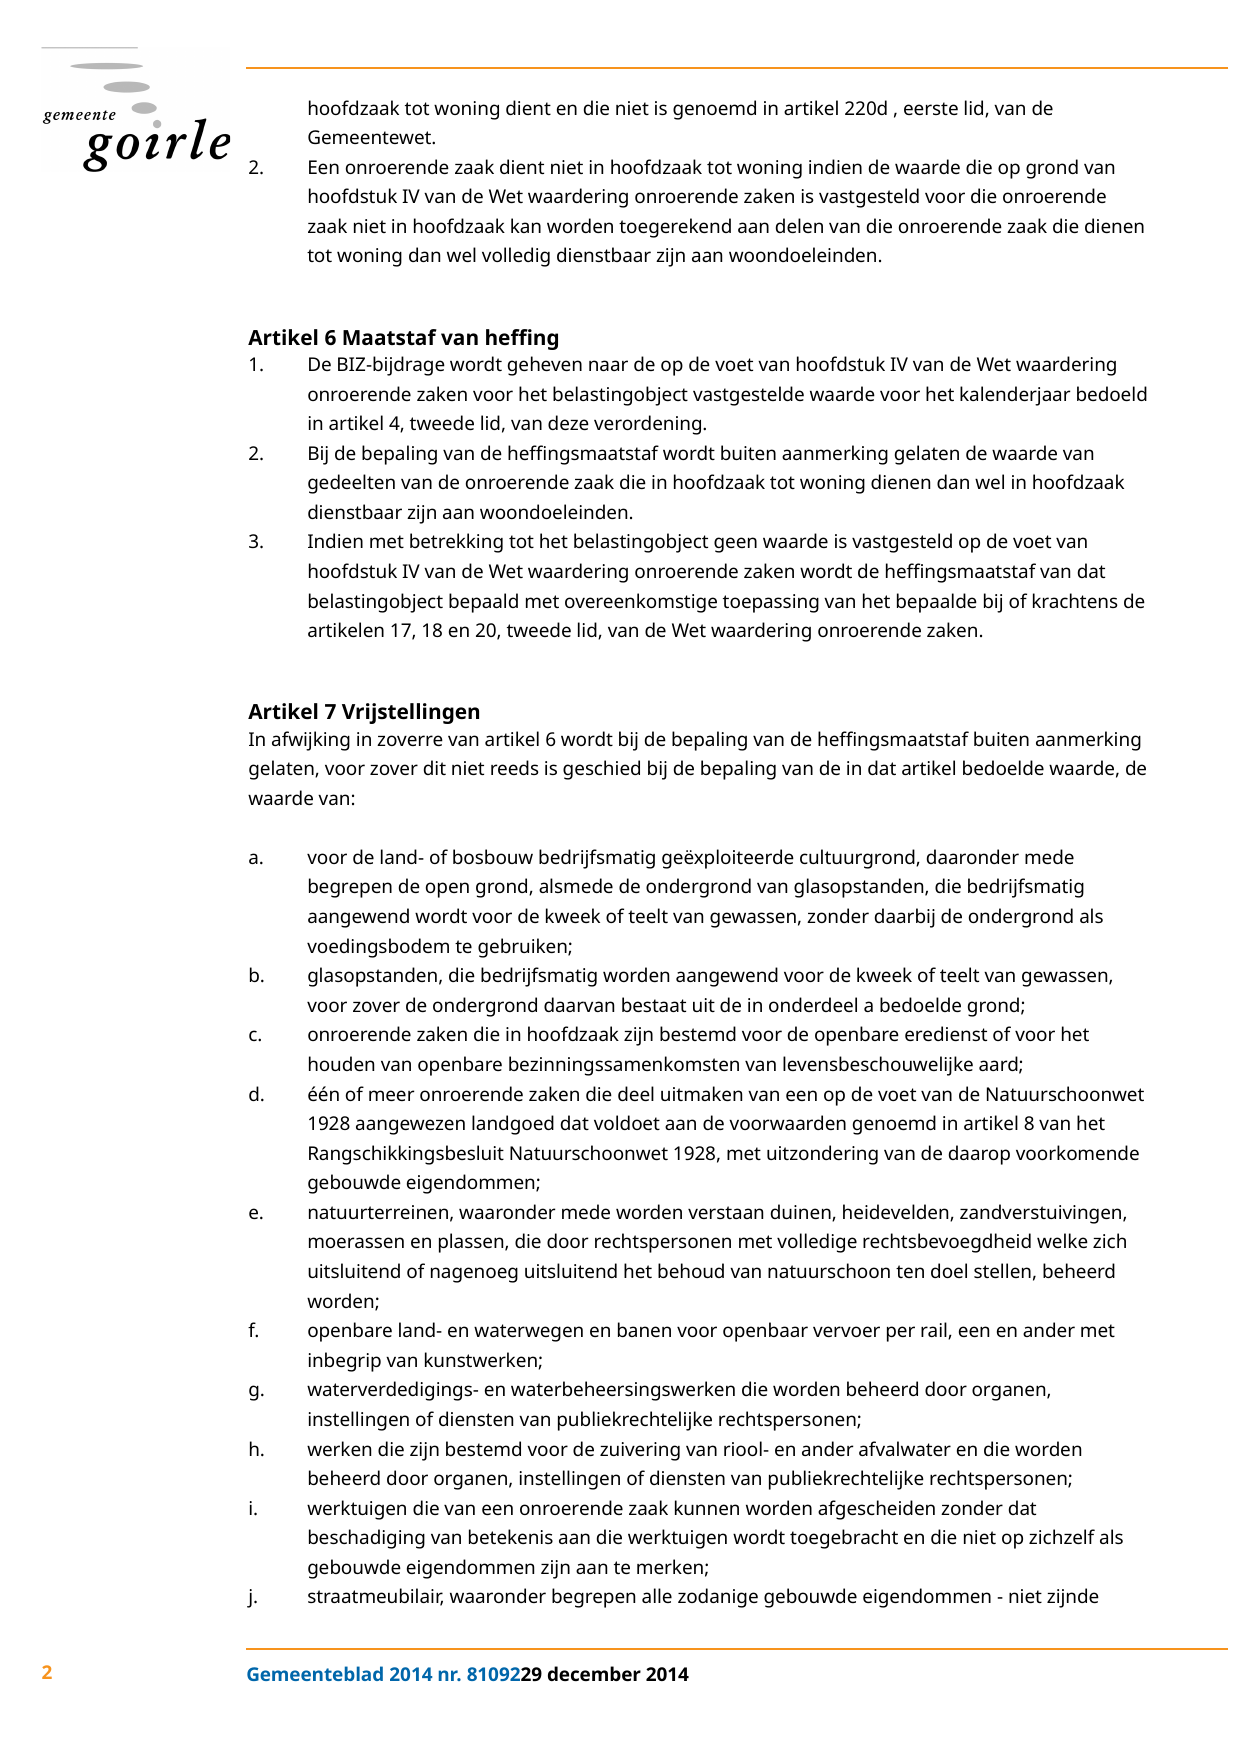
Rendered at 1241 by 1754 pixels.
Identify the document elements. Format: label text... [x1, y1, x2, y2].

text Artikel 6 Maatstaf van heffing [248, 323, 1152, 351]
list glasopstanden, die bedrijfsmatig worden aangewend voor de kweek of teelt van gewassen, voor zover de ondergrond daarvan bestaat uit de in onderdeel a bedoelde grond; [248, 962, 1152, 1018]
list natuurterreinen, waaronder mede worden verstaan duinen, heidevelden, zandverstuivingen, moerassen en plassen, die door rechtspersonen met volledige rechtsbevoegdheid welke zich uitsluitend of nagenoeg uitsluitend het behoud van natuurschoon ten doel stellen, beheerd worden; [248, 1199, 1152, 1314]
text In afwijking in zoverre van artikel 6 wordt bij de bepaling van de heffingsmaatstaf buiten aanmerking gelaten, voor zover dit niet reeds is geschied bij de bepaling van de in dat artikel bedoelde waarde, de waarde van: [248, 726, 1152, 811]
list openbare land- en waterwegen en banen voor openbaar vervoer per rail, een en ander met inbegrip van kunstwerken; [248, 1317, 1152, 1373]
list Bij de bepaling van de heffingsmaatstaf wordt buiten aanmerking gelaten de waarde van gedeelten van de onroerende zaak die in hoofdzaak tot woning dienen dan wel in hoofdzaak dienstbaar zijn aan woondoeleinden. [248, 440, 1152, 525]
list werken die zijn bestemd voor de zuivering van riool- en ander afvalwater en die worden beheerd door organen, instellingen of diensten van publiekrechtelijke rechtspersonen; [248, 1436, 1152, 1491]
list Een onroerende zaak dient niet in hoofdzaak tot woning indien de waarde die op grond van hoofdstuk IV van de Wet waardering onroerende zaken is vastgesteld voor die onroerende zaak niet in hoofdzaak kan worden toegerekend aan delen van die onroerende zaak die dienen tot woning dan wel volledig dienstbaar zijn aan woondoeleinden. [248, 154, 1152, 268]
list Indien met betrekking tot het belastingobject geen waarde is vastgesteld op de voet van hoofdstuk IV van de Wet waardering onroerende zaken wordt de heffingsmaatstaf van dat belastingobject bepaald met overeenkomstige toepassing van het bepaalde bij of krachtens de artikelen 17, 18 en 20, tweede lid, van de Wet waardering onroerende zaken. [248, 529, 1152, 643]
list één of meer onroerende zaken die deel uitmaken van een op de voet van de Natuurschoonwet 1928 aangewezen landgoed dat voldoet aan de voorwaarden genoemd in artikel 8 van het Rangschikkingsbesluit Natuurschoonwet 1928, met uitzondering van de daarop voorkomende gebouwde eigendommen; [248, 1081, 1152, 1195]
list voor de land- of bosbouw bedrijfsmatig geëxploiteerde cultuurgrond, daaronder mede begrepen de open grond, alsmede de ondergrond van glasopstanden, die bedrijfsmatig aangewend wordt voor de kweek of teelt van gewassen, zonder daarbij de ondergrond als voedingsbodem te gebruiken; [248, 844, 1152, 959]
list onroerende zaken die in hoofdzaak zijn bestemd voor de openbare eredienst of voor het houden van openbare bezinningssamenkomsten van levensbeschouwelijke aard; [248, 1022, 1152, 1077]
list straatmeubilair, waaronder begrepen alle zodanige gebouwde eigendommen - niet zijnde [248, 1584, 1152, 1609]
text Artikel 7 Vrijstellingen [248, 697, 1152, 726]
list De BIZ-bijdrage wordt geheven naar de op de voet van hoofdstuk IV van de Wet waardering onroerende zaken voor het belastingobject vastgestelde waarde voor het kalenderjaar bedoeld in artikel 4, tweede lid, van deze verordening. [248, 351, 1152, 436]
list werktuigen die van een onroerende zaak kunnen worden afgescheiden zonder dat beschadiging van betekenis aan die werktuigen wordt toegebracht en die niet op zichzelf als gebouwde eigendommen zijn aan te merken; [248, 1495, 1152, 1580]
picture [41, 47, 231, 172]
list hoofdzaak tot woning dient en die niet is genoemd in artikel 220d , eerste lid, van de Gemeentewet. [248, 95, 1152, 150]
list waterverdedigings- en waterbeheersingswerken die worden beheerd door organen, instellingen of diensten van publiekrechtelijke rechtspersonen; [248, 1377, 1152, 1432]
